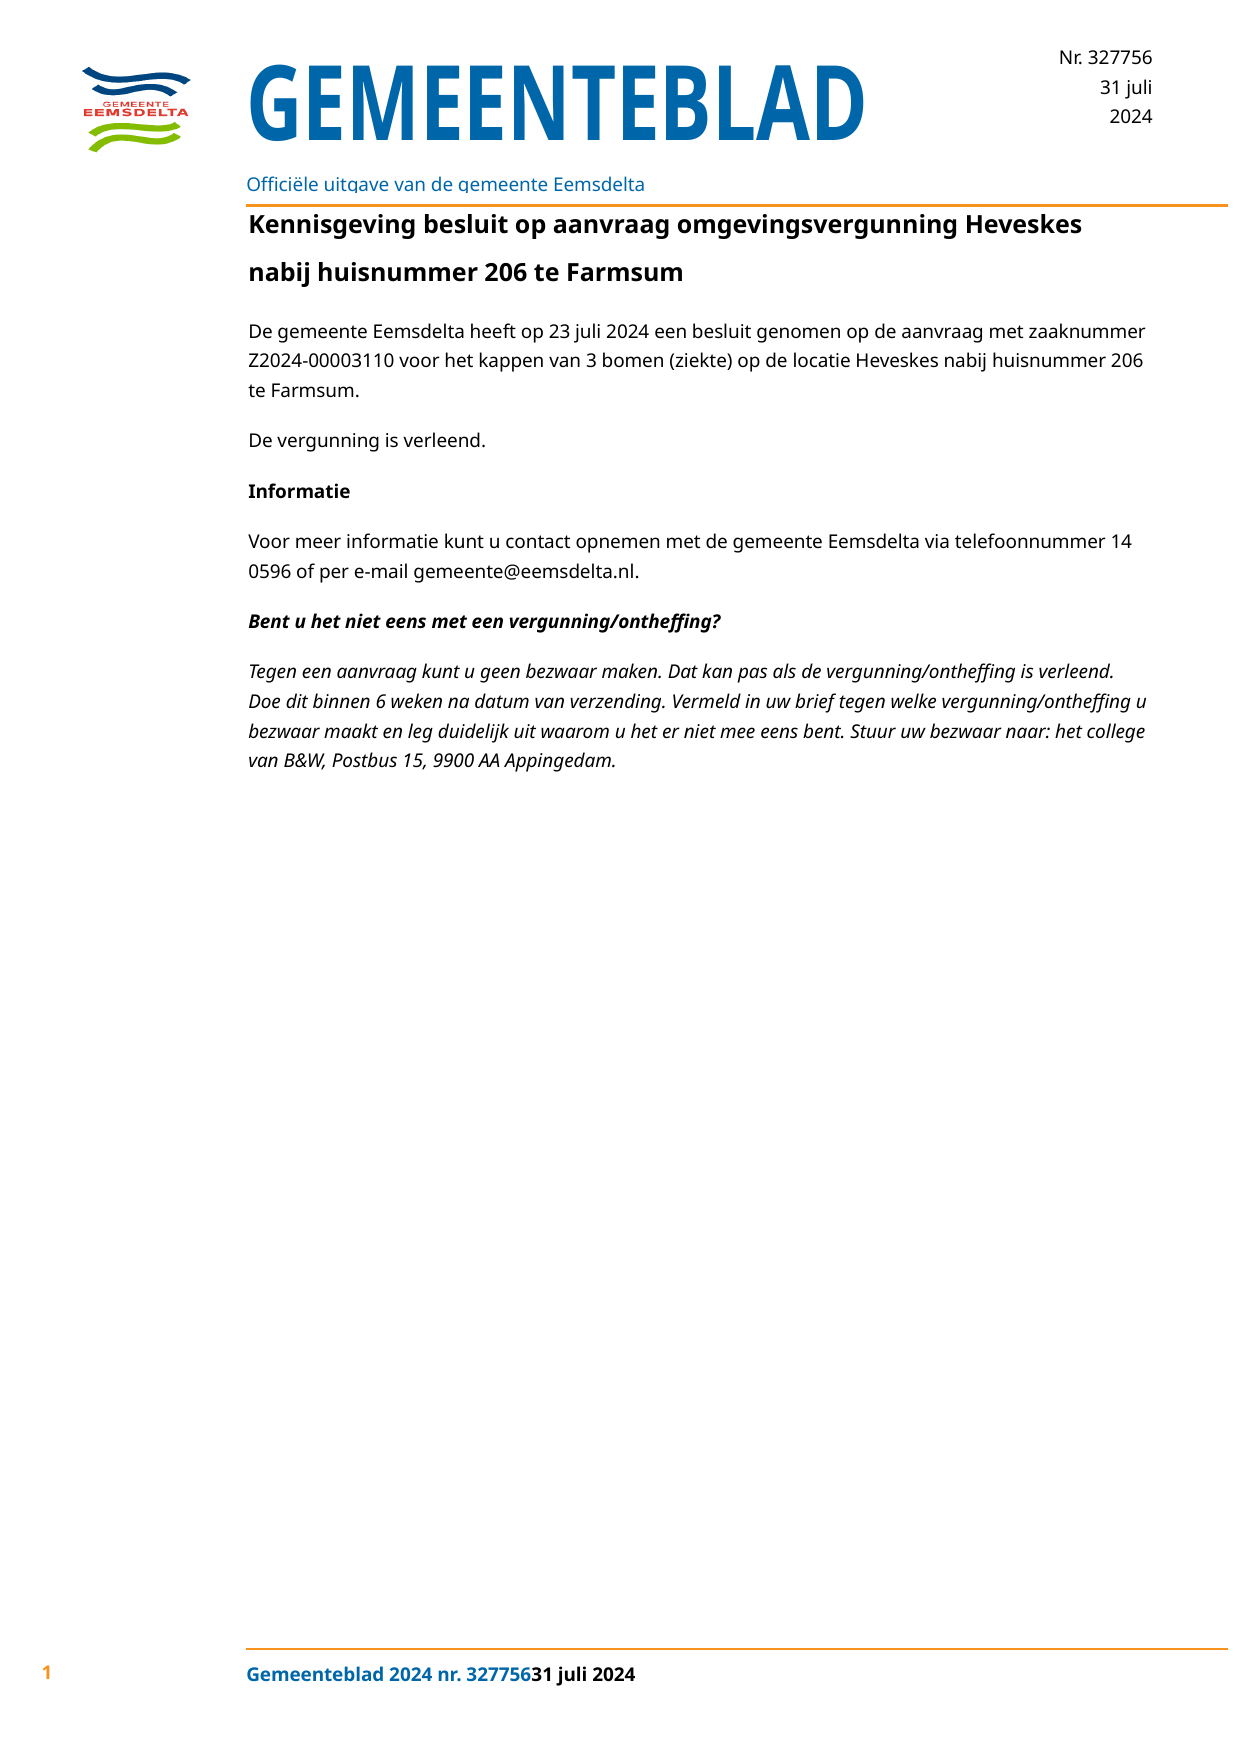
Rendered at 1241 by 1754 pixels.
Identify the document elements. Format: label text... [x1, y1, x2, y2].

text Bent u het niet eens met een vergunning/ontheffing? [248, 608, 1152, 634]
text Voor meer informatie kunt u contact opnemen met de gemeente Eemsdelta via telefoonnummer 14 0596 of per e-mail gemeente@eemsdelta.nl. [248, 528, 1152, 584]
text Kennisgeving besluit op aanvraag omgevingsvergunning Heveskes nabij huisnummer 206 te Farmsum [248, 207, 1152, 288]
text Informatie [248, 478, 1152, 504]
picture [41, 47, 231, 172]
text Tegen een aanvraag kunt u geen bezwaar maken. Dat kan pas als de vergunning/ontheffing is verleend. Doe dit binnen 6 weken na datum van verzending. Vermeld in uw brief tegen welke vergunning/ontheffing u bezwaar maakt en leg duidelijk uit waarom u het er niet mee eens bent. Stuur uw bezwaar naar: het college van B&W, Postbus 15, 9900 AA Appingedam. [248, 659, 1152, 773]
text De gemeente Eemsdelta heeft op 23 juli 2024 een besluit genomen op de aanvraag met zaaknummer Z2024-00003110 voor het kappen van 3 bomen (ziekte) op de locatie Heveskes nabij huisnummer 206 te Farmsum. [248, 318, 1152, 403]
text De vergunning is verleend. [248, 427, 1152, 453]
